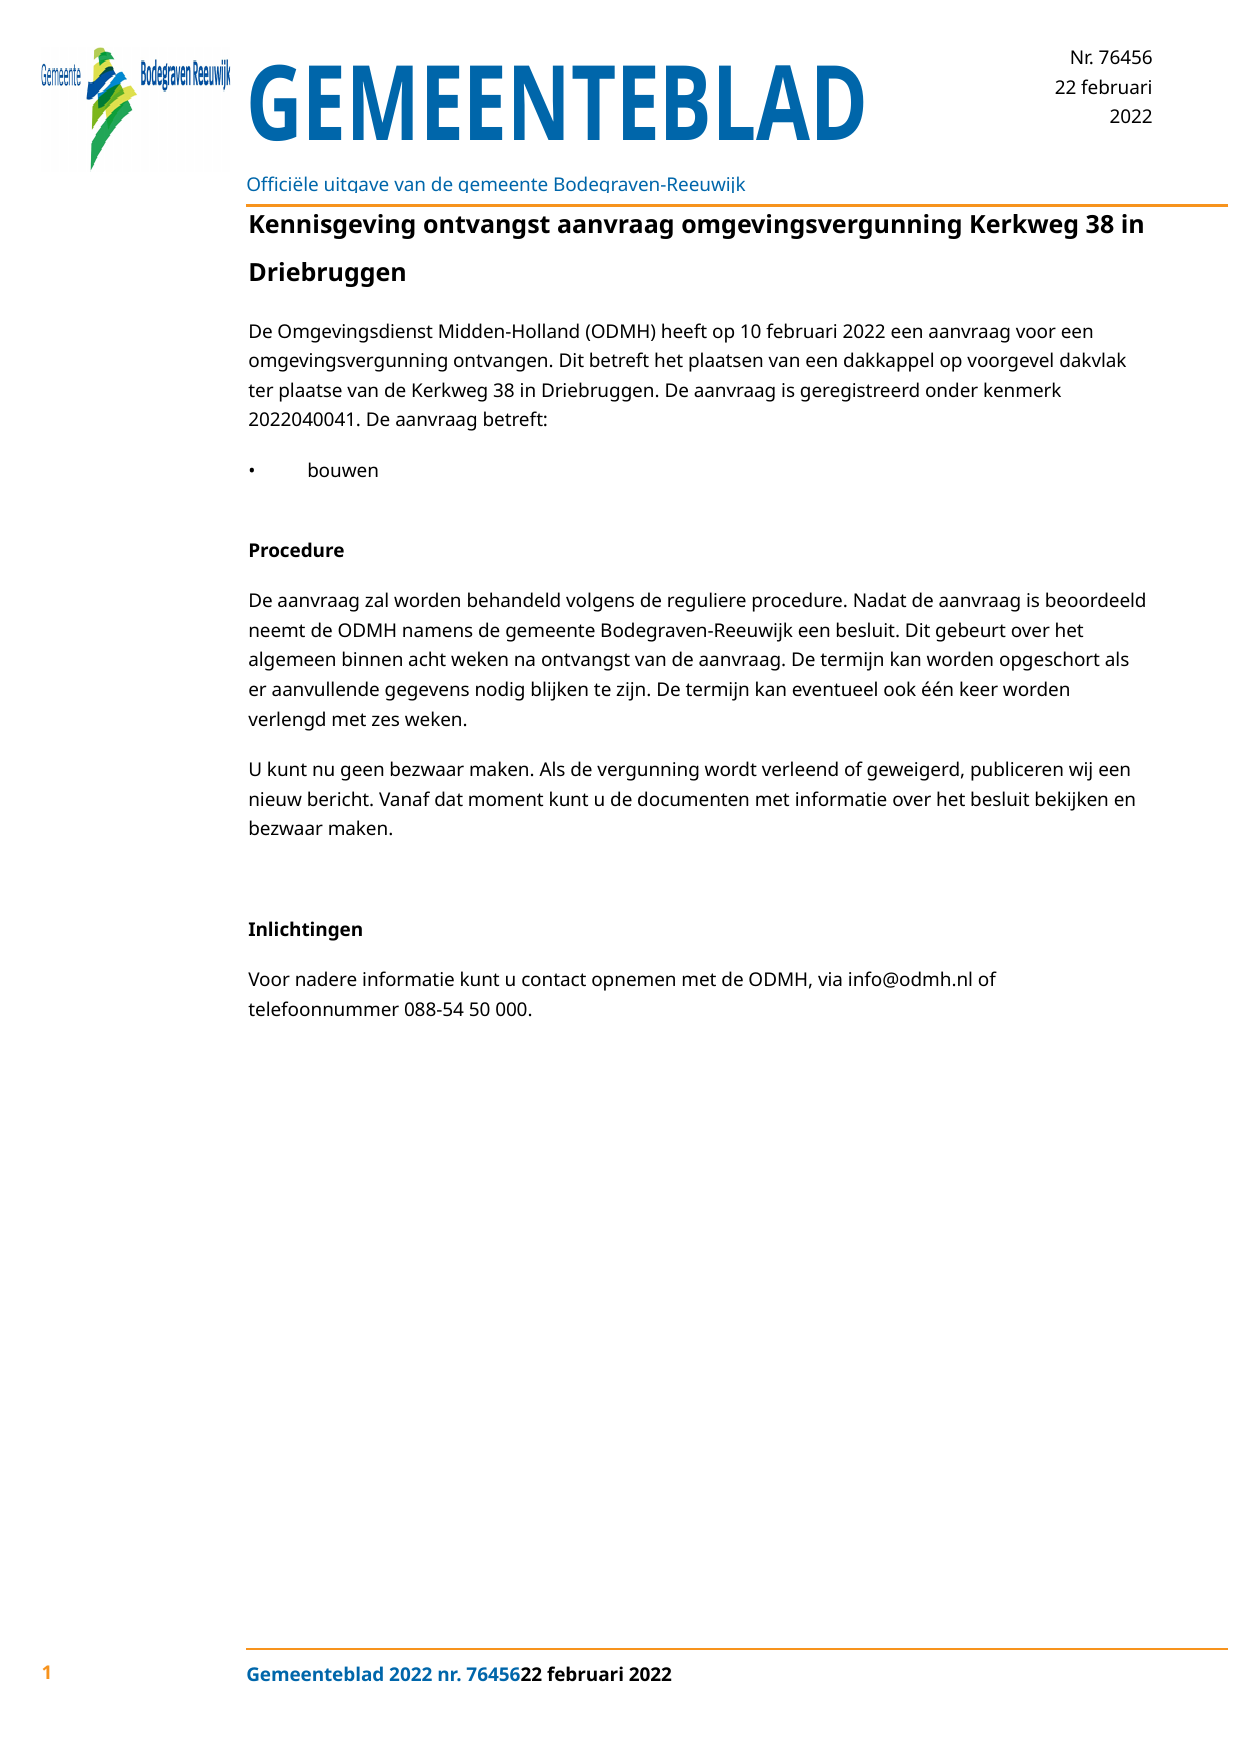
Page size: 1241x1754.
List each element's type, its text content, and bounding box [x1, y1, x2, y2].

text U kunt nu geen bezwaar maken. Als de vergunning wordt verleend of geweigerd, publiceren wij een nieuw bericht. Vanaf dat moment kunt u de documenten met informatie over het besluit bekijken en bezwaar maken. [248, 756, 1152, 841]
text Voor nadere informatie kunt u contact opnemen met de ODMH, via info@odmh.nl of telefoonnummer 088-54 50 000. [248, 967, 1152, 1022]
list bouwen [248, 457, 1152, 483]
text Kennisgeving ontvangst aanvraag omgevingsvergunning Kerkweg 38 in Driebruggen [248, 207, 1152, 288]
text De aanvraag zal worden behandeld volgens de reguliere procedure. Nadat de aanvraag is beoordeeld neemt de ODMH namens de gemeente Bodegraven-Reeuwijk een besluit. Dit gebeurt over het algemeen binnen acht weken na ontvangst van de aanvraag. De termijn kan worden opgeschort als er aanvullende gegevens nodig blijken te zijn. De termijn kan eventueel ook één keer worden verlengd met zes weken. [248, 587, 1152, 732]
text De Omgevingsdienst Midden-Holland (ODMH) heeft op 10 februari 2022 een aanvraag voor een omgevingsvergunning ontvangen. Dit betreft het plaatsen van een dakkappel op voorgevel dakvlak ter plaatse van de Kerkweg 38 in Driebruggen. De aanvraag is geregistreerd onder kenmerk 2022040041. De aanvraag betreft: [248, 318, 1152, 432]
text Inlichtingen [248, 916, 1152, 942]
picture [41, 47, 231, 172]
text Procedure [248, 537, 1152, 563]
